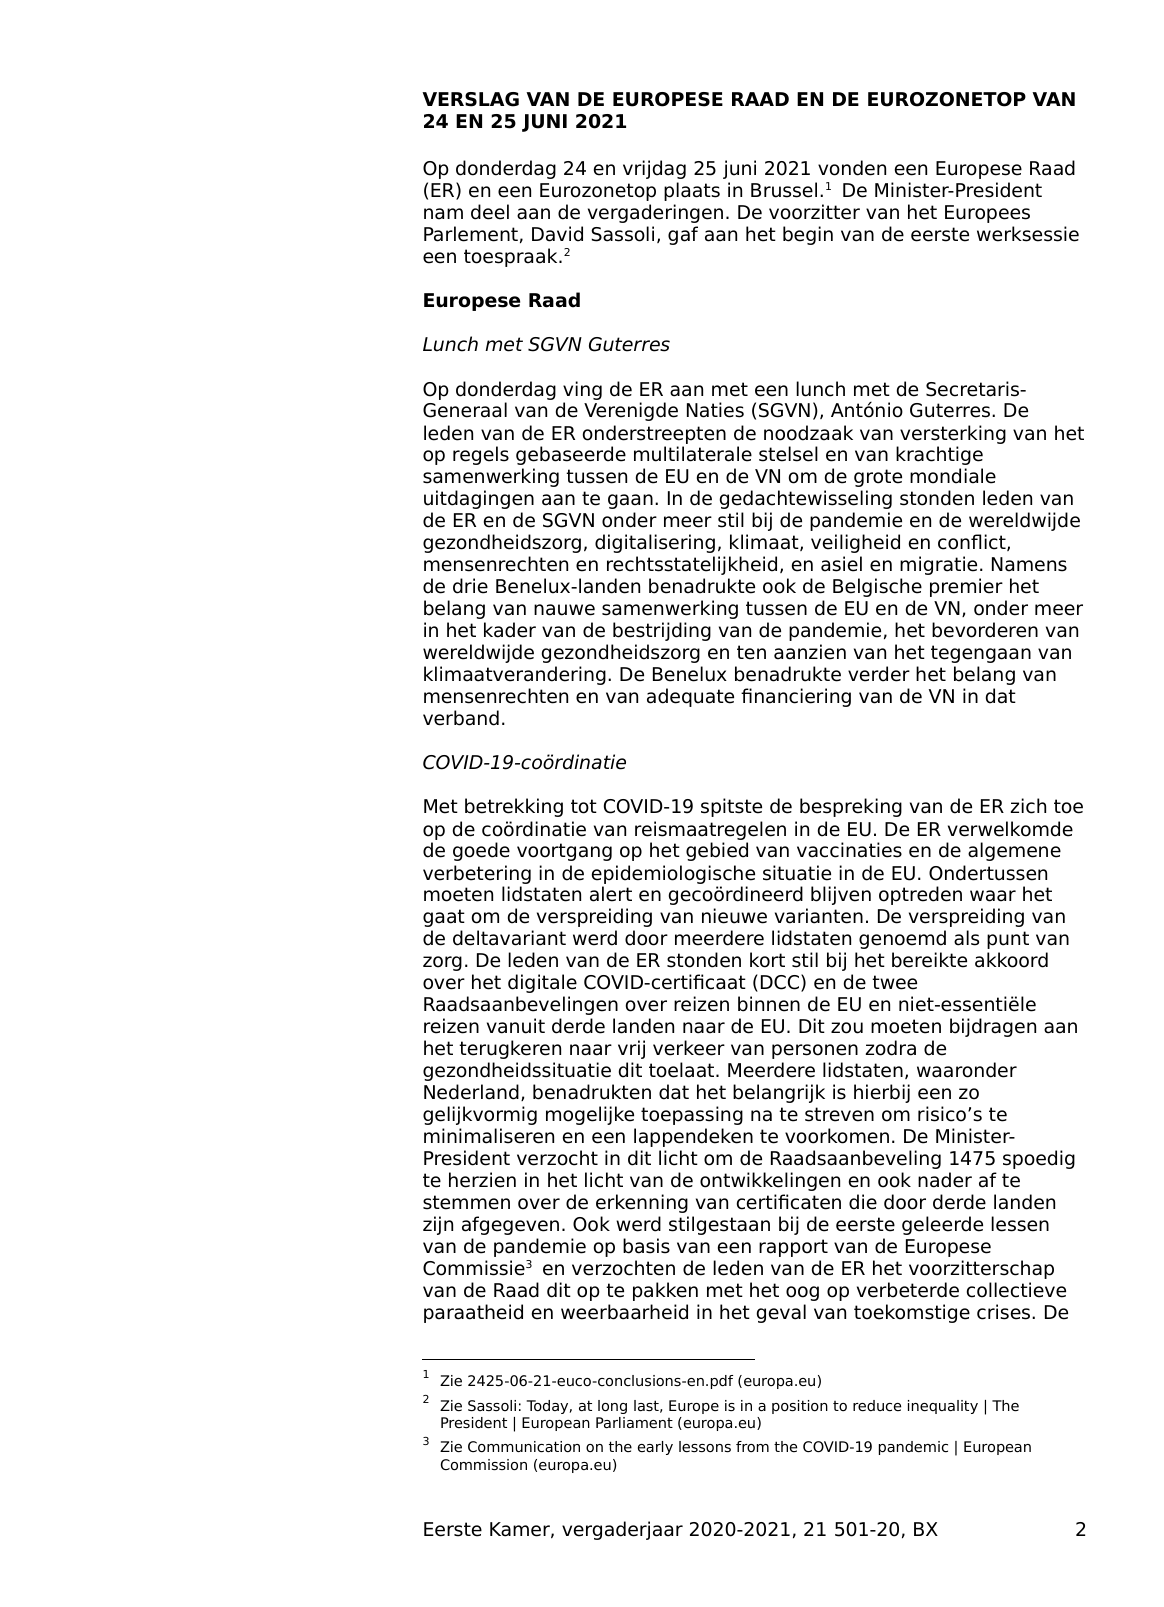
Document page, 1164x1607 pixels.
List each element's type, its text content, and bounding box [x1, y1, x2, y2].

text Zie 2425-06-21-euco-conclusions-en.pdf (europa.eu) [422, 1368, 1087, 1391]
text Met betrekking tot COVID-19 spitste de bespreking van de ER zich toe op de coördinatie van reismaatregelen in de EU. De ER verwelkomde de goede voortgang op het gebied van vaccinaties en de algemene verbetering in de epidemiologische situatie in de EU. Ondertussen moeten lidstaten alert en gecoördineerd blijven optreden waar het gaat om de verspreiding van nieuwe varianten. De verspreiding van de deltavariant werd door meerdere lidstaten genoemd als punt van zorg. De leden van de ER stonden kort stil bij het bereikte akkoord over het digitale COVID-certificaat (DCC) en de twee Raadsaanbevelingen over reizen binnen de EU en niet-essentiële reizen vanuit derde landen naar de EU. Dit zou moeten bijdragen aan het terugkeren naar vrij verkeer van personen zodra de gezondheidssituatie dit toelaat. Meerdere lidstaten, waaronder Nederland, benadrukten dat het belangrijk is hierbij een zo gelijkvormig mogelijke toepassing na te streven om risico’s te minimaliseren en een lappendeken te voorkomen. De Minister-President verzocht in dit licht om de Raadsaanbeveling 1475 spoedig te herzien in het licht van de ontwikkelingen en ook nader af te stemmen over de erkenning van certificaten die door derde landen zijn afgegeven. Ook werd stilgestaan bij de eerste geleerde lessen van de pandemie op basis van een rapport van de Europese Commissie en verzochten de leden van de ER het voorzitterschap van de Raad dit op te pakken met het oog op verbeterde collectieve paraatheid en weerbaarheid in het geval van toekomstige crises. De [422, 796, 1087, 1324]
subtitle Lunch met SGVN Guterres [422, 334, 1087, 356]
subtitle VERSLAG VAN DE EUROPESE RAAD EN DE EUROZONETOP VAN 24 EN 25 JUNI 2021 [422, 89, 1087, 133]
text Op donderdag ving de ER aan met een lunch met de Secretaris-Generaal van de Verenigde Naties (SGVN), António Guterres. De leden van de ER onderstreepten de noodzaak van versterking van het op regels gebaseerde multilaterale stelsel en van krachtige samenwerking tussen de EU en de VN om de grote mondiale uitdagingen aan te gaan. In de gedachtewisseling stonden leden van de ER en de SGVN onder meer stil bij de pandemie en de wereldwijde gezondheidszorg, digitalisering, klimaat, veiligheid en conflict, mensenrechten en rechtsstatelijkheid, en asiel en migratie. Namens de drie Benelux-landen benadrukte ook de Belgische premier het belang van nauwe samenwerking tussen de EU en de VN, onder meer in het kader van de bestrijding van de pandemie, het bevorderen van wereldwijde gezondheidszorg en ten aanzien van het tegengaan van klimaatverandering. De Benelux benadrukte verder het belang van mensenrechten en van adequate financiering van de VN in dat verband. [422, 378, 1087, 730]
subtitle Europese Raad [422, 290, 1087, 312]
text Zie Communication on the early lessons from the COVID-19 pandemic | European Commission (europa.eu) [422, 1435, 1087, 1474]
text Op donderdag 24 en vrijdag 25 juni 2021 vonden een Europese Raad (ER) en een Eurozonetop plaats in Brussel. De Minister-President nam deel aan de vergaderingen. De voorzitter van het Europees Parlement, David Sassoli, gaf aan het begin van de eerste werksessie een toespraak. [422, 158, 1087, 268]
text Zie Sassoli: Today, at long last, Europe is in a position to reduce inequality | The President | European Parliament (europa.eu) [422, 1393, 1087, 1432]
subtitle COVID-19-coördinatie [422, 752, 1087, 774]
